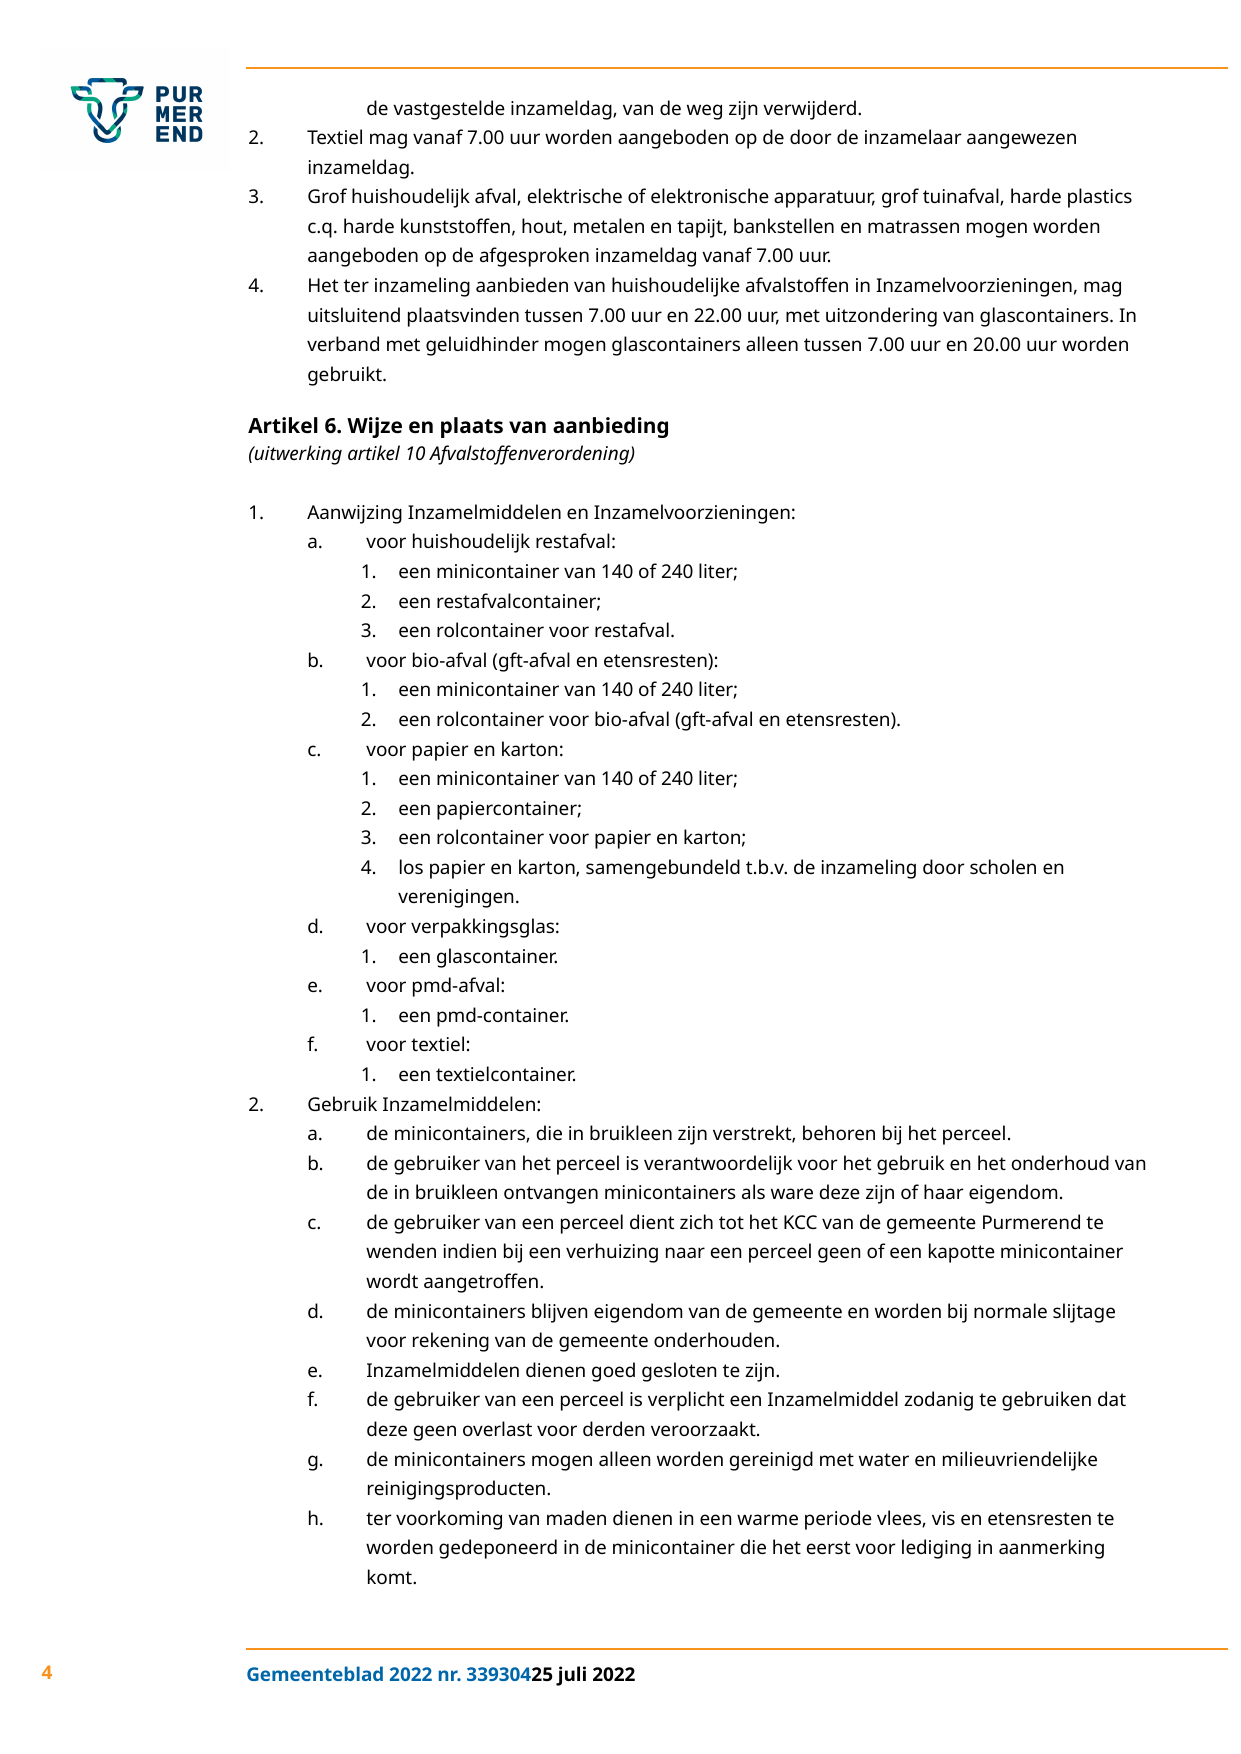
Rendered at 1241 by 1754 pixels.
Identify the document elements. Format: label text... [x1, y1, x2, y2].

list een restafvalcontainer; [361, 588, 1152, 613]
list Grof huishoudelijk afval, elektrische of elektronische apparatuur, grof tuinafval, harde plastics c.q. harde kunststoffen, hout, metalen en tapijt, bankstellen en matrassen mogen worden aangeboden op de afgesproken inzameldag vanaf 7.00 uur. [248, 183, 1152, 268]
list Inzamelmiddelen dienen goed gesloten te zijn. [307, 1357, 1152, 1383]
list voor papier en karton: [307, 736, 1152, 761]
text Artikel 6. Wijze en plaats van aanbieding [248, 411, 1152, 440]
list een minicontainer van 140 of 240 liter; [361, 765, 1152, 791]
list de minicontainers, die in bruikleen zijn verstrekt, behoren bij het perceel. [307, 1120, 1152, 1146]
list ter voorkoming van maden dienen in een warme periode vlees, vis en etensresten te worden gedeponeerd in de minicontainer die het eerst voor lediging in aanmerking komt. [307, 1505, 1152, 1590]
list Gebruik Inzamelmiddelen: [248, 1091, 1152, 1116]
list een rolcontainer voor bio-afval (gft-afval en etensresten). [361, 706, 1152, 732]
list Het ter inzameling aanbieden van huishoudelijke afvalstoffen in Inzamelvoorzieningen, mag uitsluitend plaatsvinden tussen 7.00 uur en 22.00 uur, met uitzondering van glascontainers. In verband met geluidhinder mogen glascontainers alleen tussen 7.00 uur en 20.00 uur worden gebruikt. [248, 272, 1152, 387]
list een minicontainer van 140 of 240 liter; [361, 558, 1152, 584]
list een papiercontainer; [361, 795, 1152, 821]
list de minicontainers blijven eigendom van de gemeente en worden bij normale slijtage voor rekening van de gemeente onderhouden. [307, 1298, 1152, 1353]
list de minicontainers mogen alleen worden gereinigd met water en milieuvriendelijke reinigingsproducten. [307, 1446, 1152, 1501]
list de gebruiker van een perceel is verplicht een Inzamelmiddel zodanig te gebruiken dat deze geen overlast voor derden veroorzaakt. [307, 1387, 1152, 1442]
list een textielcontainer. [361, 1061, 1152, 1087]
list voor bio-afval (gft-afval en etensresten): [307, 647, 1152, 673]
list een minicontainer van 140 of 240 liter; [361, 677, 1152, 702]
list de vastgestelde inzameldag, van de weg zijn verwijderd. [307, 95, 1152, 121]
list los papier en karton, samengebundeld t.b.v. de inzameling door scholen en verenigingen. [361, 854, 1152, 909]
list de gebruiker van het perceel is verantwoordelijk voor het gebruik en het onderhoud van de in bruikleen ontvangen minicontainers als ware deze zijn of haar eigendom. [307, 1150, 1152, 1205]
list voor verpakkingsglas: [307, 913, 1152, 939]
list de gebruiker van een perceel dient zich tot het KCC van de gemeente Purmerend te wenden indien bij een verhuizing naar een perceel geen of een kapotte minicontainer wordt aangetroffen. [307, 1209, 1152, 1294]
text (uitwerking artikel 10 Afvalstoffenverordening) [248, 440, 1152, 466]
list een rolcontainer voor papier en karton; [361, 824, 1152, 850]
list voor textiel: [307, 1032, 1152, 1057]
list voor pmd-afval: [307, 972, 1152, 998]
list een glascontainer. [361, 943, 1152, 968]
list een pmd-container. [361, 1002, 1152, 1028]
picture [41, 47, 231, 172]
list voor huishoudelijk restafval: [307, 529, 1152, 554]
list Aanwijzing Inzamelmiddelen en Inzamelvoorzieningen: [248, 499, 1152, 525]
list een rolcontainer voor restafval. [361, 617, 1152, 643]
list Textiel mag vanaf 7.00 uur worden aangeboden op de door de inzamelaar aangewezen inzameldag. [248, 124, 1152, 180]
